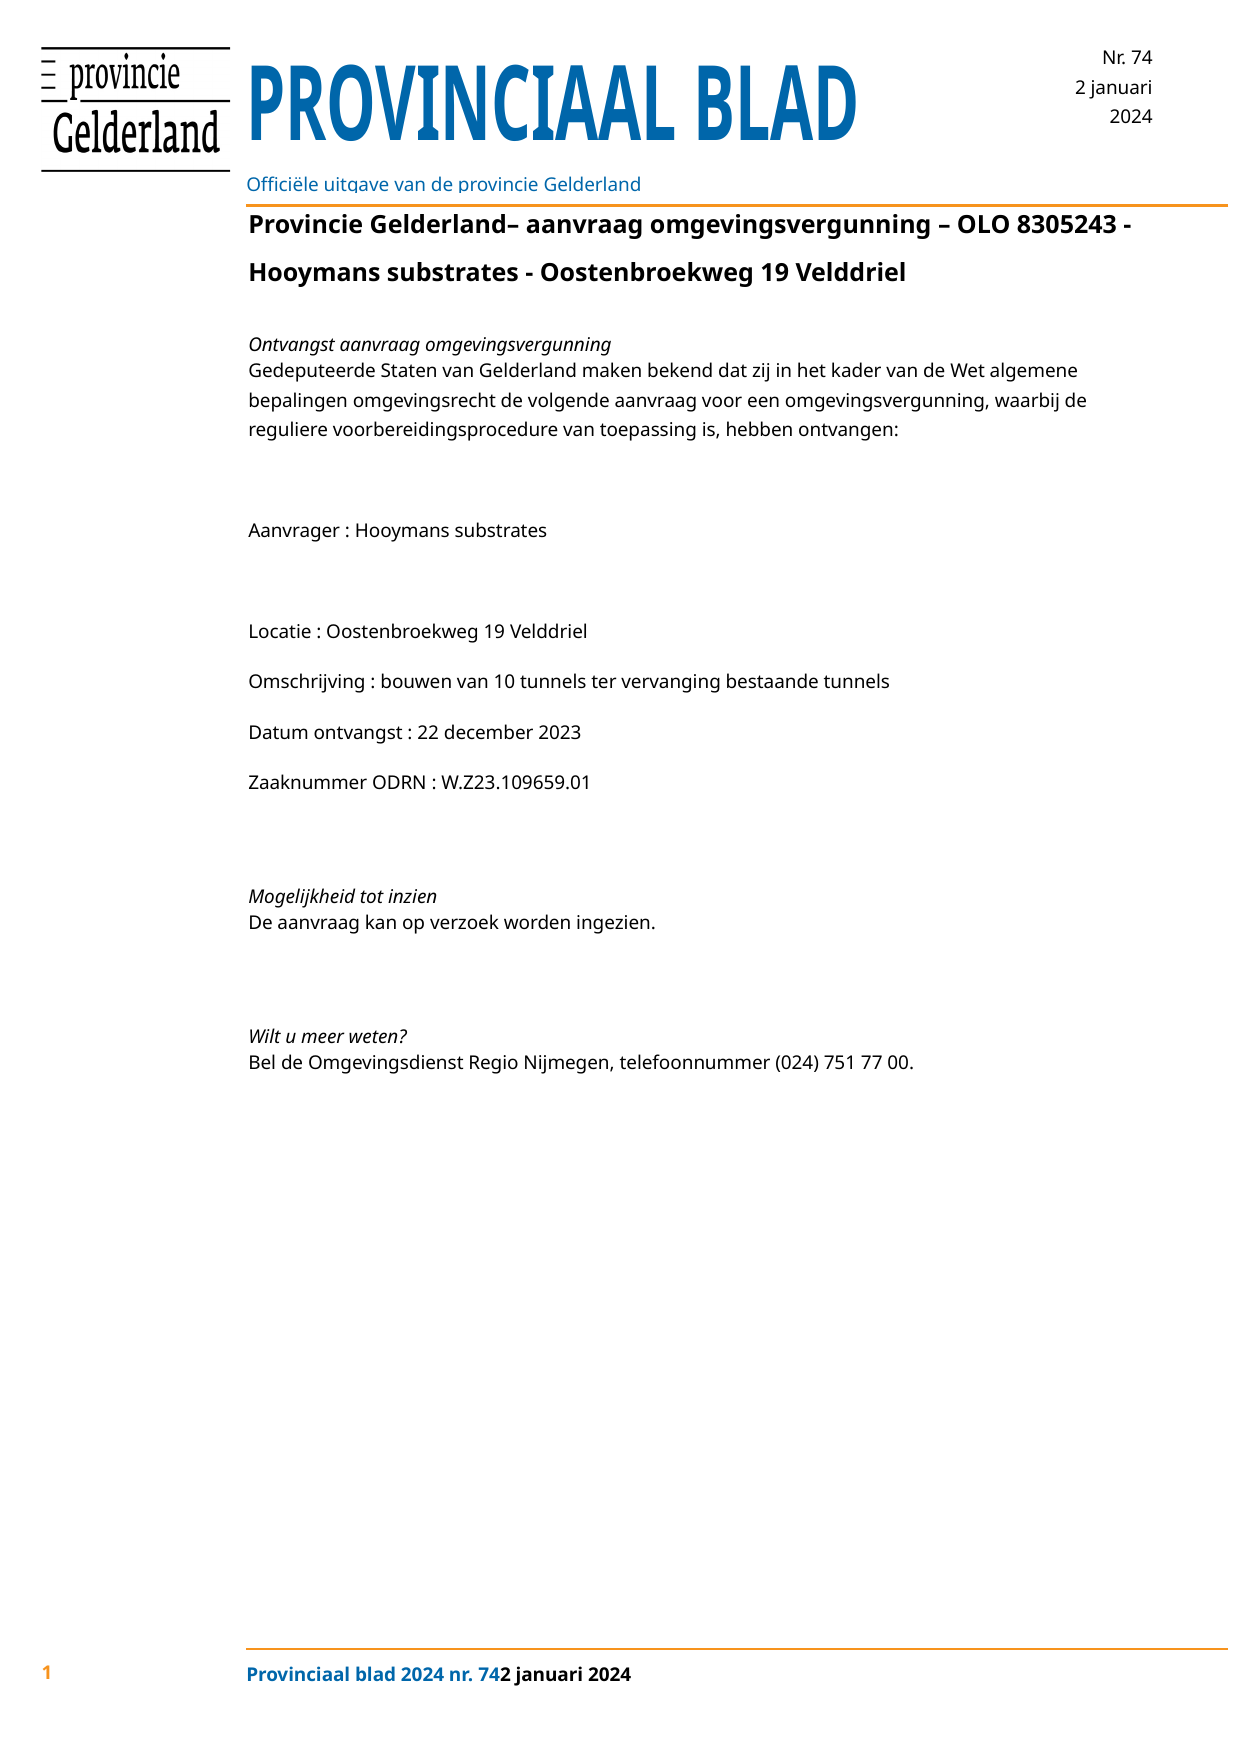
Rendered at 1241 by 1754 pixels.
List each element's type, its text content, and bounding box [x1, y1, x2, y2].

text Zaaknummer ODRN : W.Z23.109659.01 [248, 769, 1152, 795]
picture [41, 47, 231, 172]
text Ontvangst aanvraag omgevingsvergunning [248, 331, 1152, 357]
text Bel de Omgevingsdienst Regio Nijmegen, telefoonnummer (024) 751 77 00. [248, 1049, 1152, 1075]
text Wilt u meer weten? [248, 1024, 1152, 1049]
text Datum ontvangst : 22 december 2023 [248, 719, 1152, 744]
text Locatie : Oostenbroekweg 19 Velddriel [248, 618, 1152, 644]
text Aanvrager : Hooymans substrates [248, 517, 1152, 543]
text Gedeputeerde Staten van Gelderland maken bekend dat zij in het kader van de Wet algemene bepalingen omgevingsrecht de volgende aanvraag voor een omgevingsvergunning, waarbij de reguliere voorbereidingsprocedure van toepassing is, hebben ontvangen: [248, 357, 1152, 442]
text Mogelijkheid tot inzien [248, 884, 1152, 909]
text De aanvraag kan op verzoek worden ingezien. [248, 909, 1152, 935]
text Omschrijving : bouwen van 10 tunnels ter vervanging bestaande tunnels [248, 668, 1152, 694]
text Provincie Gelderland– aanvraag omgevingsvergunning – OLO 8305243 - Hooymans substrates - Oostenbroekweg 19 Velddriel [248, 207, 1152, 288]
